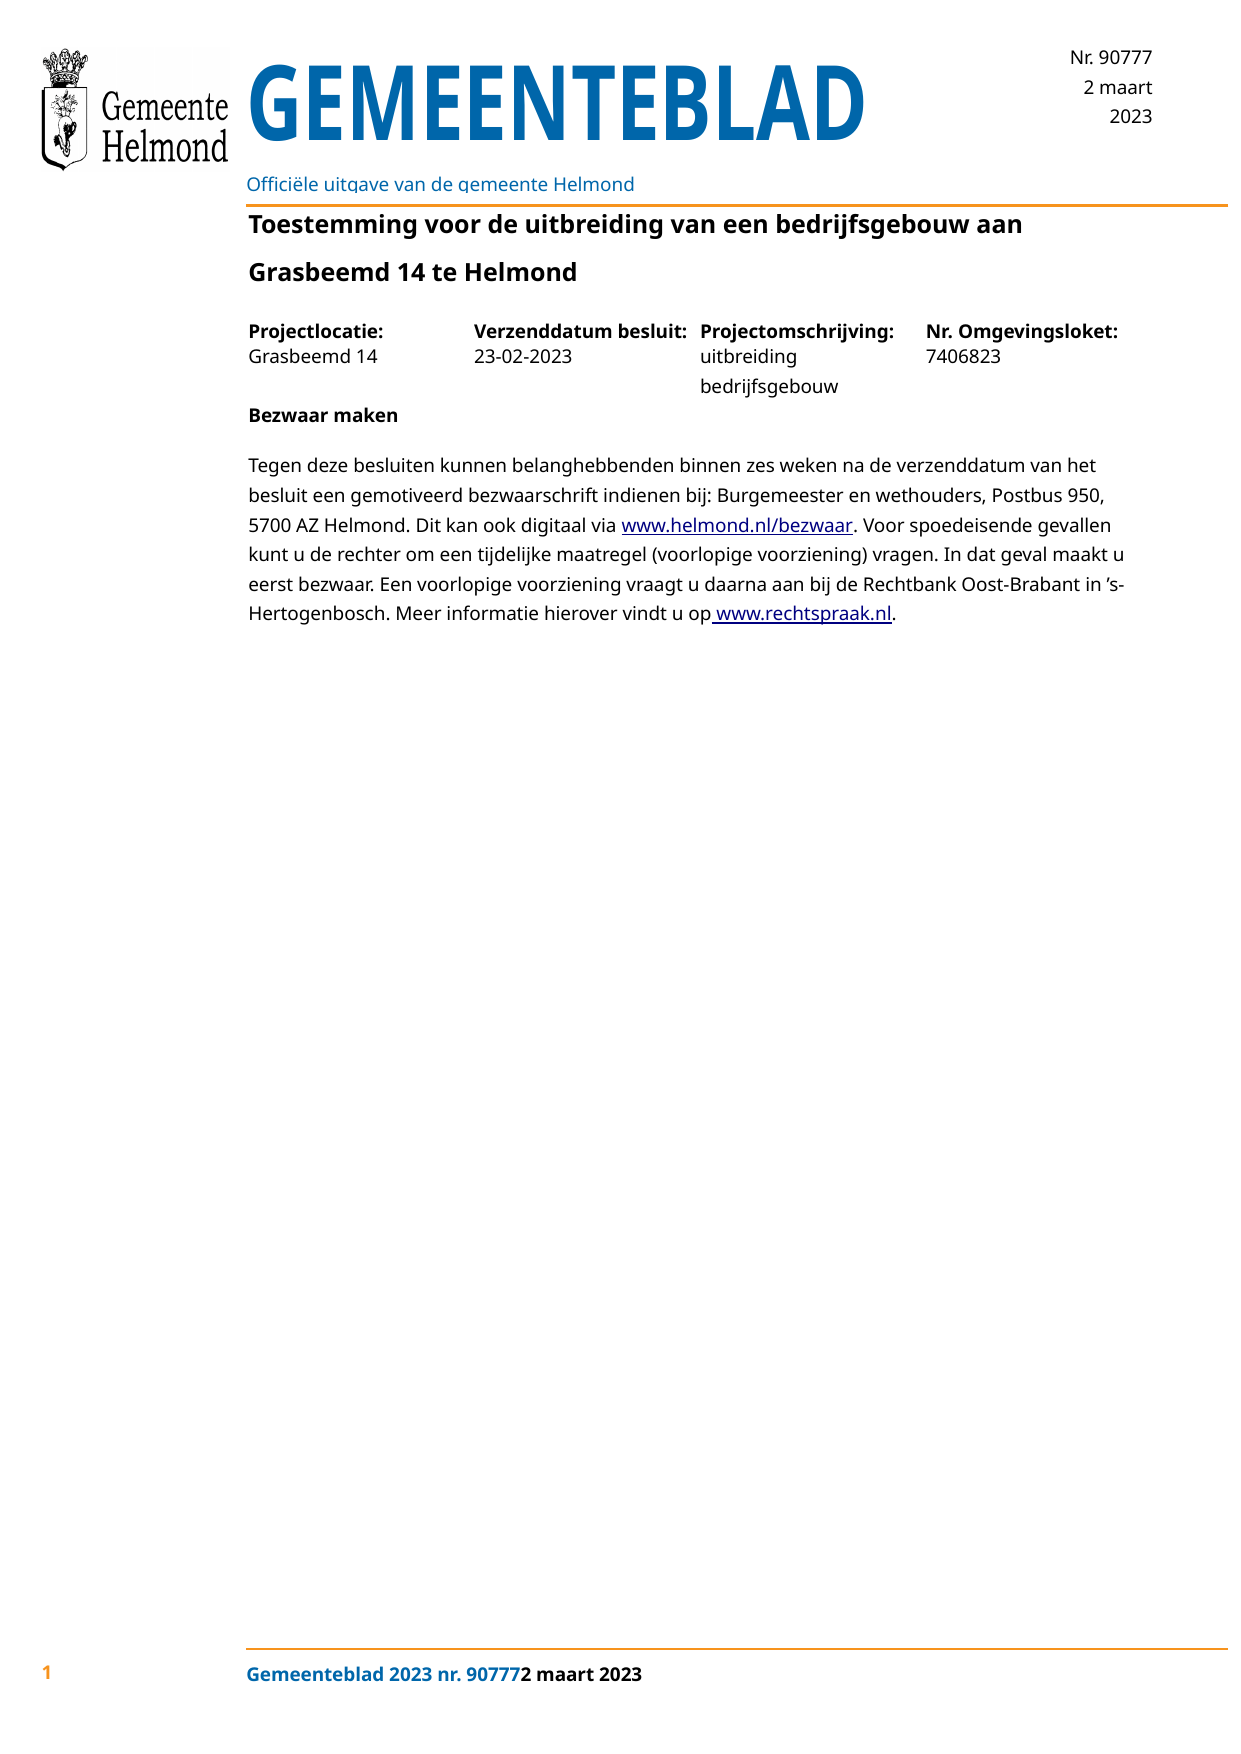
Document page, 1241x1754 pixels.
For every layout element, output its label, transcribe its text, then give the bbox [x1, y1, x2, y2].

table_header Verzenddatum besluit: [474, 318, 700, 344]
table_cell Grasbeemd 14 [248, 344, 474, 399]
text Bezwaar maken [248, 402, 1152, 428]
table_cell 7406823 [926, 344, 1152, 399]
picture [41, 47, 231, 172]
table_cell uitbreiding bedrijfsgebouw [700, 344, 926, 399]
table_header Projectlocatie: [248, 318, 474, 344]
table_header Projectomschrijving: [700, 318, 926, 344]
text Toestemming voor de uitbreiding van een bedrijfsgebouw aan Grasbeemd 14 te Helmond [248, 207, 1152, 288]
table_header Nr. Omgevingsloket: [926, 318, 1152, 344]
text Tegen deze besluiten kunnen belanghebbenden binnen zes weken na de verzenddatum van het besluit een gemotiveerd bezwaarschrift indienen bij: Burgemeester en wethouders, Postbus 950, 5700 AZ Helmond. Dit kan ook digitaal via www.helmond.nl/bezwaar. Voor spoedeisende gevallen kunt u de rechter om een tijdelijke maatregel (voorlopige voorziening) vragen. In dat geval maakt u eerst bezwaar. Een voorlopige voorziening vraagt u daarna aan bij de Rechtbank Oost-Brabant in ’s-Hertogenbosch. Meer informatie hierover vindt u op www.rechtspraak.nl. [248, 453, 1152, 626]
table_cell 23-02-2023 [474, 344, 700, 399]
